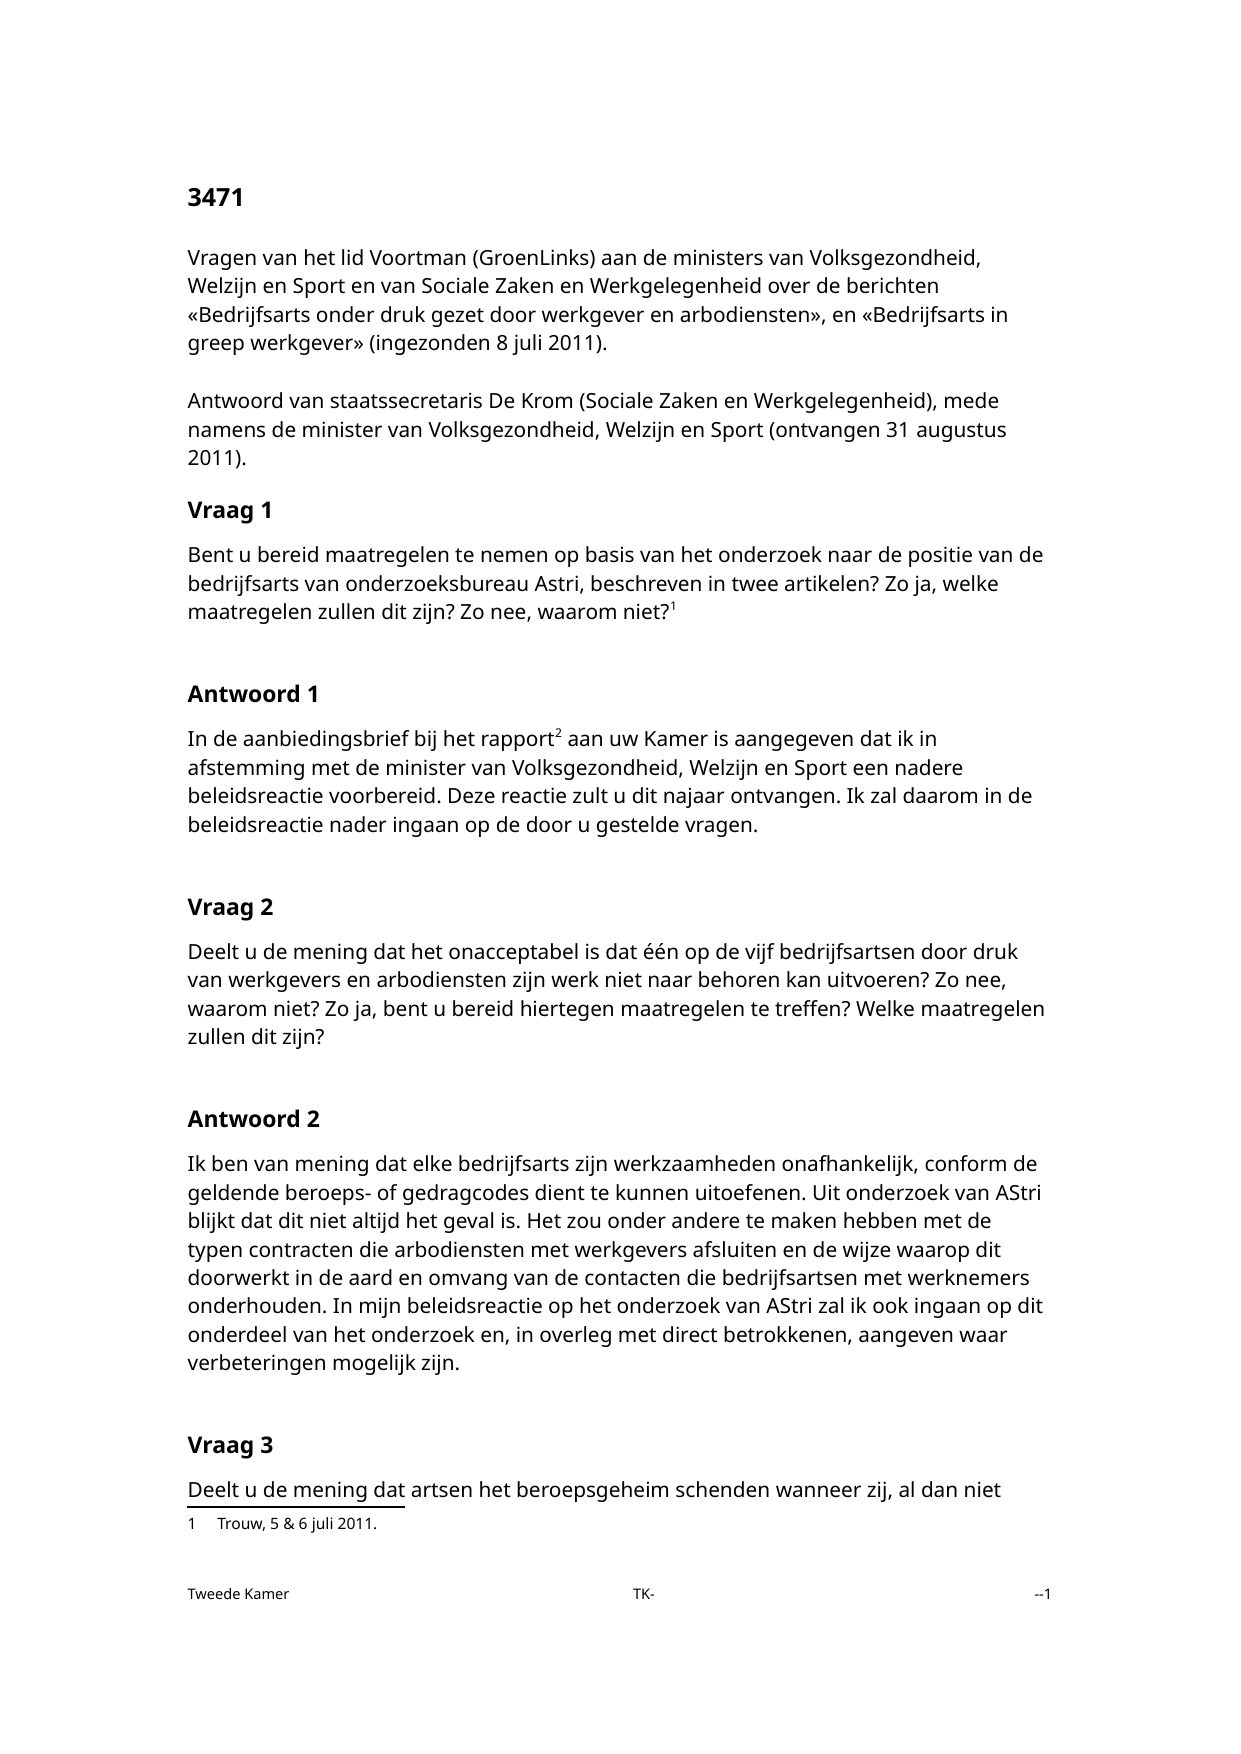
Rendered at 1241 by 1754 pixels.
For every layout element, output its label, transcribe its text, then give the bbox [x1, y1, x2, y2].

subtitle Antwoord 2 [187, 1103, 1053, 1134]
text Vragen van het lid Voortman (GroenLinks) aan de ministers van Volksgezondheid, Welzijn en Sport en van Sociale Zaken en Werkgelegenheid over de berichten «Bedrijfsarts onder druk gezet door werkgever en arbodiensten», en «Bedrijfsarts in greep werkgever» (ingezonden 8 juli 2011). [187, 243, 1053, 357]
text Ik ben van mening dat elke bedrijfsarts zijn werkzaamheden onafhankelijk, conform de geldende beroeps- of gedragcodes dient te kunnen uitoefenen. Uit onderzoek van AStri blijkt dat dit niet altijd het geval is. Het zou onder andere te maken hebben met de typen contracten die arbodiensten met werkgevers afsluiten en de wijze waarop dit doorwerkt in de aard en omvang van de contacten die bedrijfsartsen met werknemers onderhouden. In mijn beleidsreactie op het onderzoek van AStri zal ik ook ingaan op dit onderdeel van het onderzoek en, in overleg met direct betrokkenen, aangeven waar verbeteringen mogelijk zijn. [187, 1149, 1053, 1377]
text In de aanbiedingsbrief bij het rapport aan uw Kamer is aangegeven dat ik in afstemming met de minister van Volksgezondheid, Welzijn en Sport een nadere beleidsreactie voorbereid. Deze reactie zult u dit najaar ontvangen. Ik zal daarom in de beleidsreactie nader ingaan op de door u gestelde vragen. [187, 724, 1053, 838]
text Trouw, 5 & 6 juli 2011. [187, 1506, 1053, 1534]
text Bent u bereid maatregelen te nemen op basis van het onderzoek naar de positie van de bedrijfsarts van onderzoeksbureau Astri, beschreven in twee artikelen? Zo ja, welke maatregelen zullen dit zijn? Zo nee, waarom niet? [187, 540, 1053, 626]
text Deelt u de mening dat het onacceptabel is dat één op de vijf bedrijfsartsen door druk van werkgevers en arbodiensten zijn werk niet naar behoren kan uitvoeren? Zo nee, waarom niet? Zo ja, bent u bereid hiertegen maatregelen te treffen? Welke maatregelen zullen dit zijn? [187, 937, 1053, 1051]
subtitle Antwoord 1 [187, 678, 1053, 709]
text 3471 [187, 179, 1053, 213]
subtitle Vraag 2 [187, 891, 1053, 922]
text Antwoord van staatssecretaris De Krom (Sociale Zaken en Werkgelegenheid), mede namens de minister van Volksgezondheid, Welzijn en Sport (ontvangen 31 augustus 2011). [187, 386, 1053, 472]
subtitle Vraag 1 [187, 494, 1053, 525]
